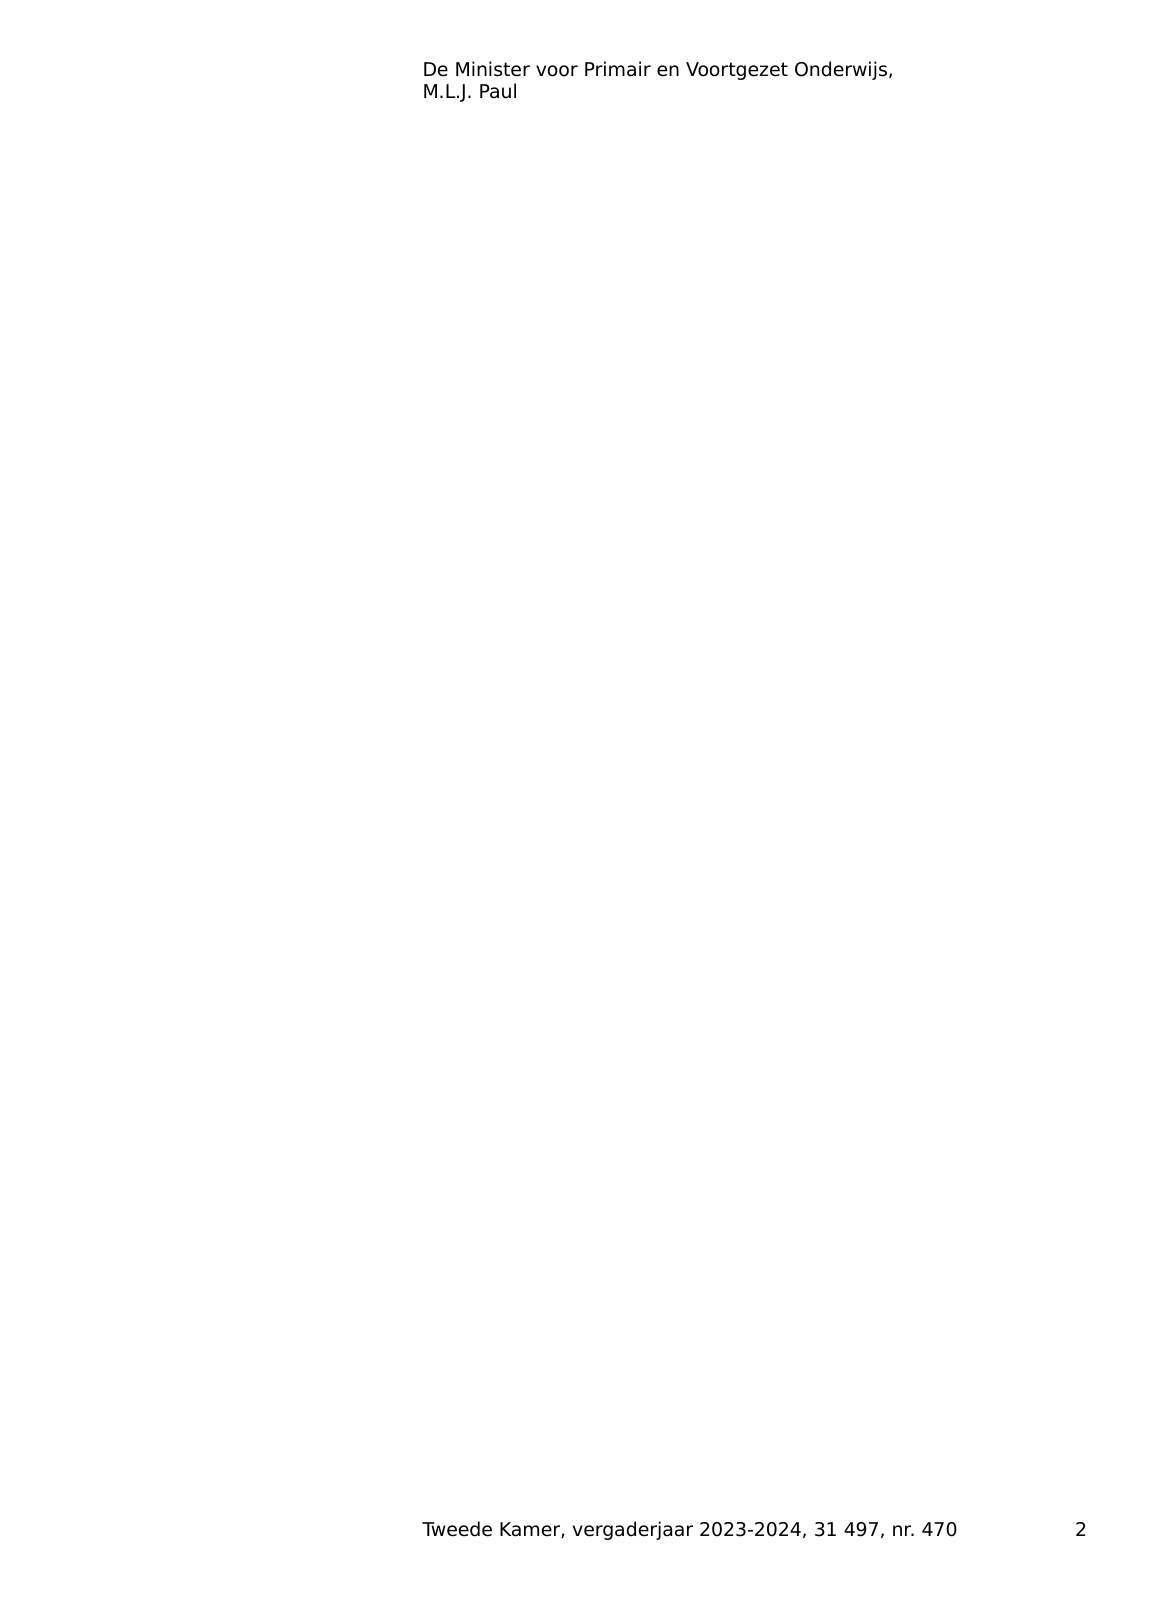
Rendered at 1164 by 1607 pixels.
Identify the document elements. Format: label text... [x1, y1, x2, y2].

text De Minister voor Primair en Voortgezet Onderwijs, M.L.J. Paul [422, 59, 1087, 103]
